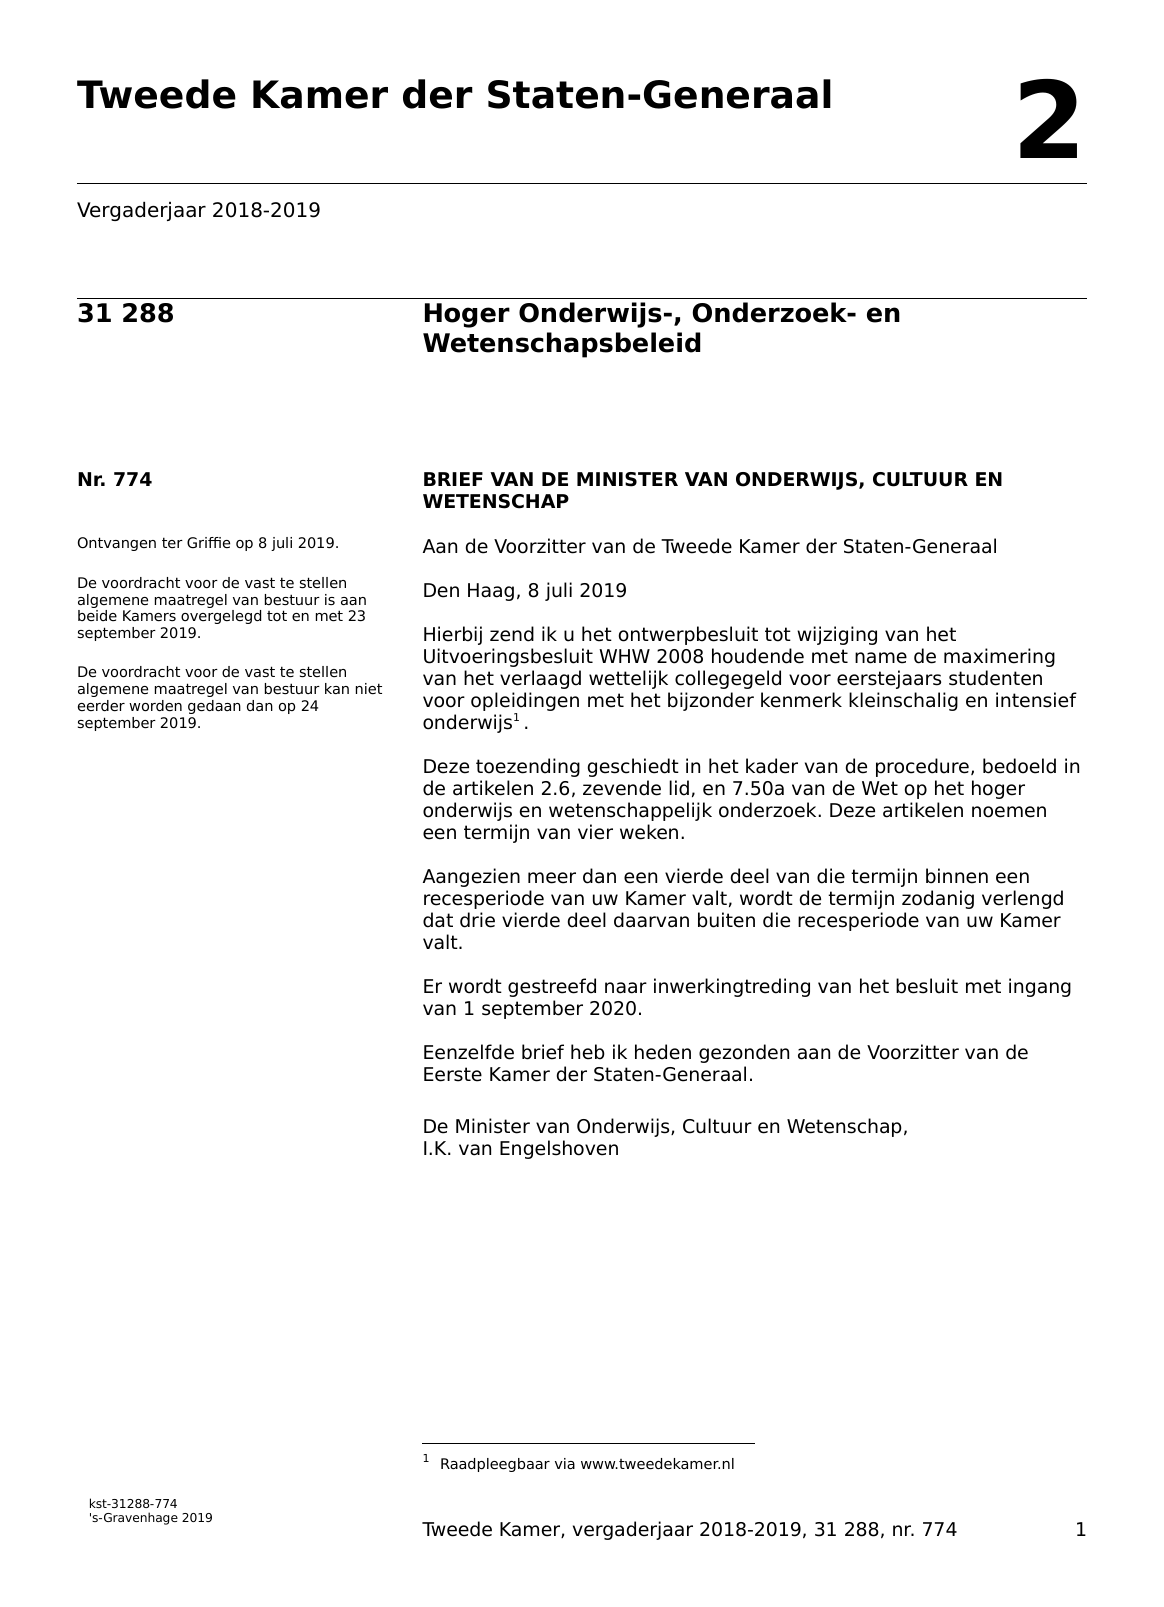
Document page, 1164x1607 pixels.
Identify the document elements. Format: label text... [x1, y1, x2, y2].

text Er wordt gestreefd naar inwerkingtreding van het besluit met ingang van 1 september 2020. [422, 976, 1087, 1020]
text De Minister van Onderwijs, Cultuur en Wetenschap, I.K. van Engelshoven [422, 1116, 1087, 1160]
text Raadpleegbaar via www.tweedekamer.nl [422, 1452, 1087, 1474]
text Den Haag, 8 juli 2019 [422, 580, 1087, 602]
text Hierbij zend ik u het ontwerpbesluit tot wijziging van het Uitvoeringsbesluit WHW 2008 houdende met name de maximering van het verlaagd wettelijk collegegeld voor eerstejaars studenten voor opleidingen met het bijzonder kenmerk kleinschalig en intensief onderwijs. [422, 624, 1087, 734]
text [77, 642, 399, 664]
table_header 2 [886, 59, 1087, 183]
subtitle 31 288 Hoger Onderwijs-, Onderzoek- en Wetenschapsbeleid [77, 299, 1087, 358]
text De voordracht voor de vast te stellen algemene maatregel van bestuur kan niet eerder worden gedaan dan op 24 september 2019. [77, 664, 399, 732]
text [77, 552, 399, 574]
text De voordracht voor de vast te stellen algemene maatregel van bestuur is aan beide Kamers overgelegd tot en met 23 september 2019. [77, 574, 399, 642]
table_cell Vergaderjaar 2018-2019 [77, 184, 1087, 298]
text Aan de Voorzitter van de Tweede Kamer der Staten-Generaal [422, 536, 1087, 557]
text 's-Gravenhage 2019 [88, 1511, 323, 1525]
text Aangezien meer dan een vierde deel van die termijn binnen een recesperiode van uw Kamer valt, wordt de termijn zodanig verlengd dat drie vierde deel daarvan buiten die recesperiode van uw Kamer valt. [422, 866, 1087, 954]
table_header Tweede Kamer der Staten-Generaal [77, 59, 886, 183]
subtitle Nr. 774 BRIEF VAN DE MINISTER VAN ONDERWIJS, CULTUUR EN WETENSCHAP [77, 469, 1087, 513]
text Ontvangen ter Griffie op 8 juli 2019. [77, 536, 399, 552]
text Eenzelfde brief heb ik heden gezonden aan de Voorzitter van de Eerste Kamer der Staten-Generaal. [422, 1042, 1087, 1086]
text kst-31288-774 [88, 1497, 323, 1511]
text Deze toezending geschiedt in het kader van de procedure, bedoeld in de artikelen 2.6, zevende lid, en 7.50a van de Wet op het hoger onderwijs en wetenschappelijk onderzoek. Deze artikelen noemen een termijn van vier weken. [422, 756, 1087, 844]
